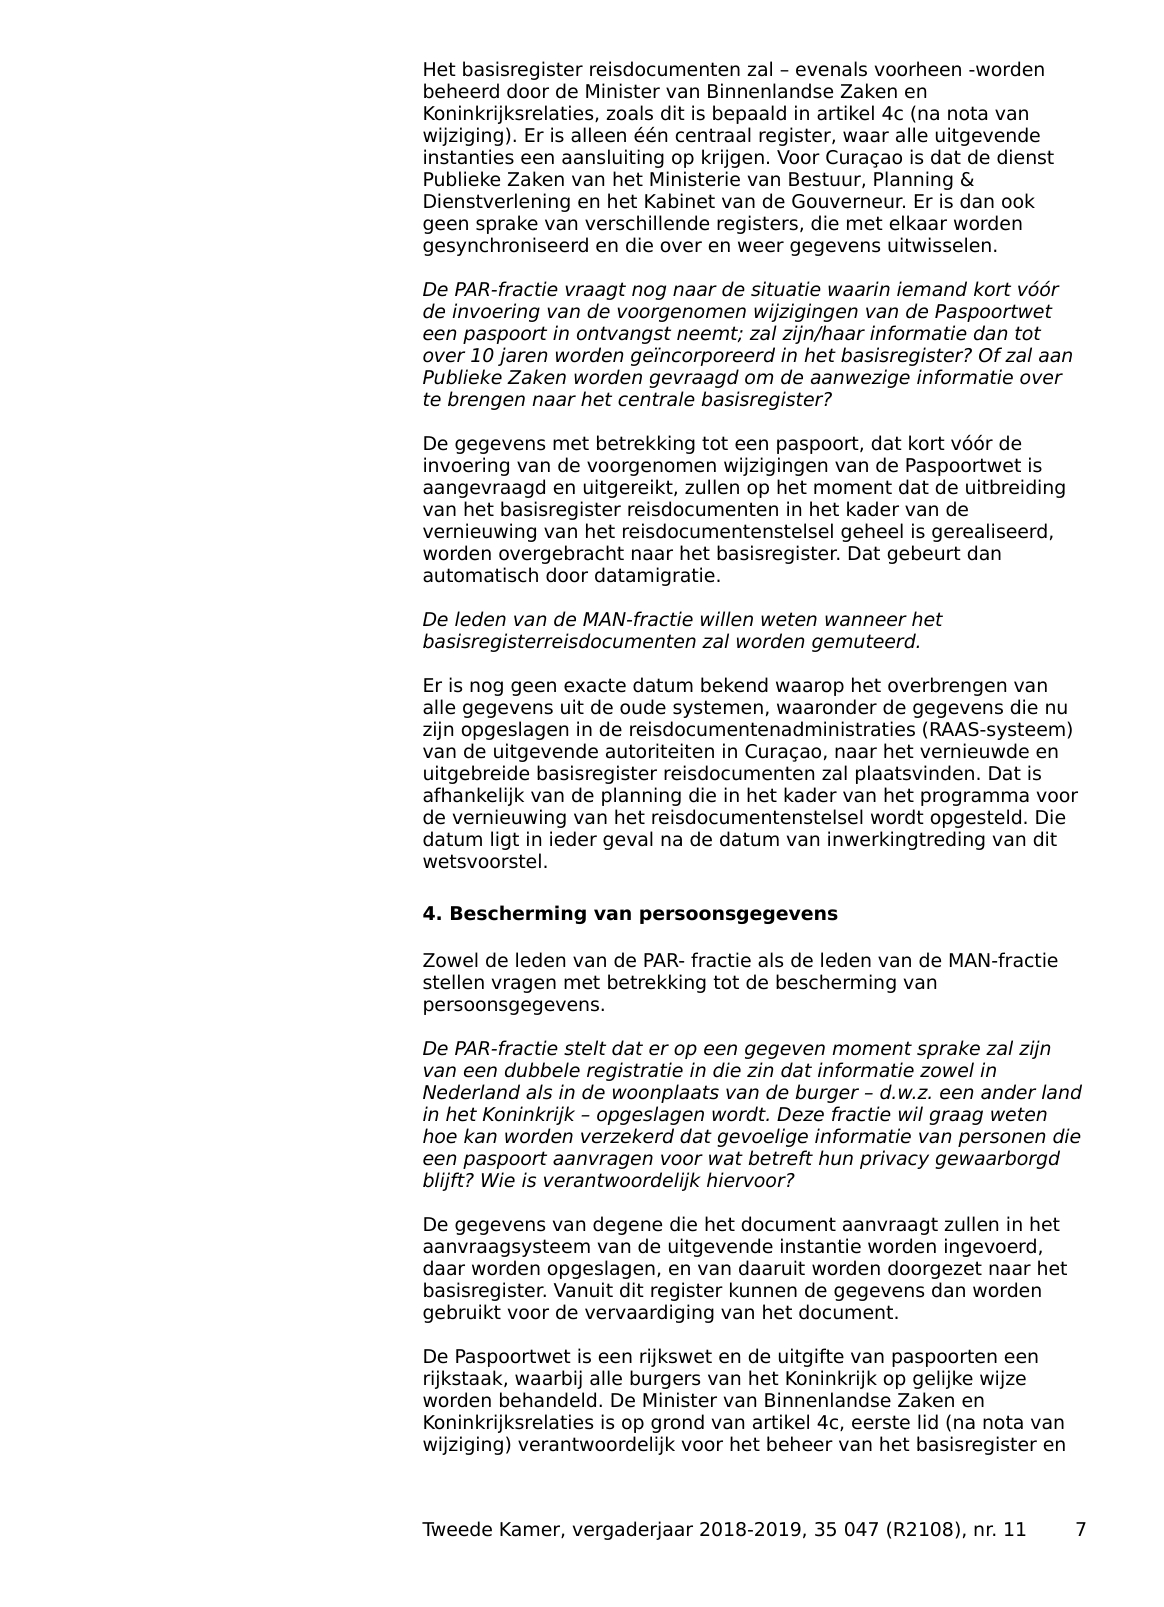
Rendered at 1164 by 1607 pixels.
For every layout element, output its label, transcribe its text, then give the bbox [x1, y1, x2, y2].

text De gegevens van degene die het document aanvraagt zullen in het aanvraagsysteem van de uitgevende instantie worden ingevoerd, daar worden opgeslagen, en van daaruit worden doorgezet naar het basisregister. Vanuit dit register kunnen de gegevens dan worden gebruikt voor de vervaardiging van het document. [422, 1214, 1087, 1324]
text Er is nog geen exacte datum bekend waarop het overbrengen van alle gegevens uit de oude systemen, waaronder de gegevens die nu zijn opgeslagen in de reisdocumentenadministraties (RAAS-systeem) van de uitgevende autoriteiten in Curaçao, naar het vernieuwde en uitgebreide basisregister reisdocumenten zal plaatsvinden. Dat is afhankelijk van de planning die in het kader van het programma voor de vernieuwing van het reisdocumentenstelsel wordt opgesteld. Die datum ligt in ieder geval na de datum van inwerkingtreding van dit wetsvoorstel. [422, 675, 1087, 873]
text De leden van de MAN-fractie willen weten wanneer het basisregisterreisdocumenten zal worden gemuteerd. [422, 609, 1087, 653]
text De PAR-fractie stelt dat er op een gegeven moment sprake zal zijn van een dubbele registratie in die zin dat informatie zowel in Nederland als in de woonplaats van de burger – d.w.z. een ander land in het Koninkrijk – opgeslagen wordt. Deze fractie wil graag weten hoe kan worden verzekerd dat gevoelige informatie van personen die een paspoort aanvragen voor wat betreft hun privacy gewaarborgd blijft? Wie is verantwoordelijk hiervoor? [422, 1038, 1087, 1192]
text De Paspoortwet is een rijkswet en de uitgifte van paspoorten een rijkstaak, waarbij alle burgers van het Koninkrijk op gelijke wijze worden behandeld. De Minister van Binnenlandse Zaken en Koninkrijksrelaties is op grond van artikel 4c, eerste lid (na nota van wijziging) verantwoordelijk voor het beheer van het basisregister en [422, 1346, 1087, 1456]
text De PAR-fractie vraagt nog naar de situatie waarin iemand kort vóór de invoering van de voorgenomen wijzigingen van de Paspoortwet een paspoort in ontvangst neemt; zal zijn/haar informatie dan tot over 10 jaren worden geïncorporeerd in het basisregister? Of zal aan Publieke Zaken worden gevraagd om de aanwezige informatie over te brengen naar het centrale basisregister? [422, 279, 1087, 411]
text De gegevens met betrekking tot een paspoort, dat kort vóór de invoering van de voorgenomen wijzigingen van de Paspoortwet is aangevraagd en uitgereikt, zullen op het moment dat de uitbreiding van het basisregister reisdocumenten in het kader van de vernieuwing van het reisdocumentenstelsel geheel is gerealiseerd, worden overgebracht naar het basisregister. Dat gebeurt dan automatisch door datamigratie. [422, 433, 1087, 587]
text Het basisregister reisdocumenten zal – evenals voorheen -worden beheerd door de Minister van Binnenlandse Zaken en Koninkrijksrelaties, zoals dit is bepaald in artikel 4c (na nota van wijziging). Er is alleen één centraal register, waar alle uitgevende instanties een aansluiting op krijgen. Voor Curaçao is dat de dienst Publieke Zaken van het Ministerie van Bestuur, Planning & Dienstverlening en het Kabinet van de Gouverneur. Er is dan ook geen sprake van verschillende registers, die met elkaar worden gesynchroniseerd en die over en weer gegevens uitwisselen. [422, 59, 1087, 257]
subtitle 4. Bescherming van persoonsgegevens [422, 903, 1087, 925]
text Zowel de leden van de PAR- fractie als de leden van de MAN-fractie stellen vragen met betrekking tot de bescherming van persoonsgegevens. [422, 950, 1087, 1016]
